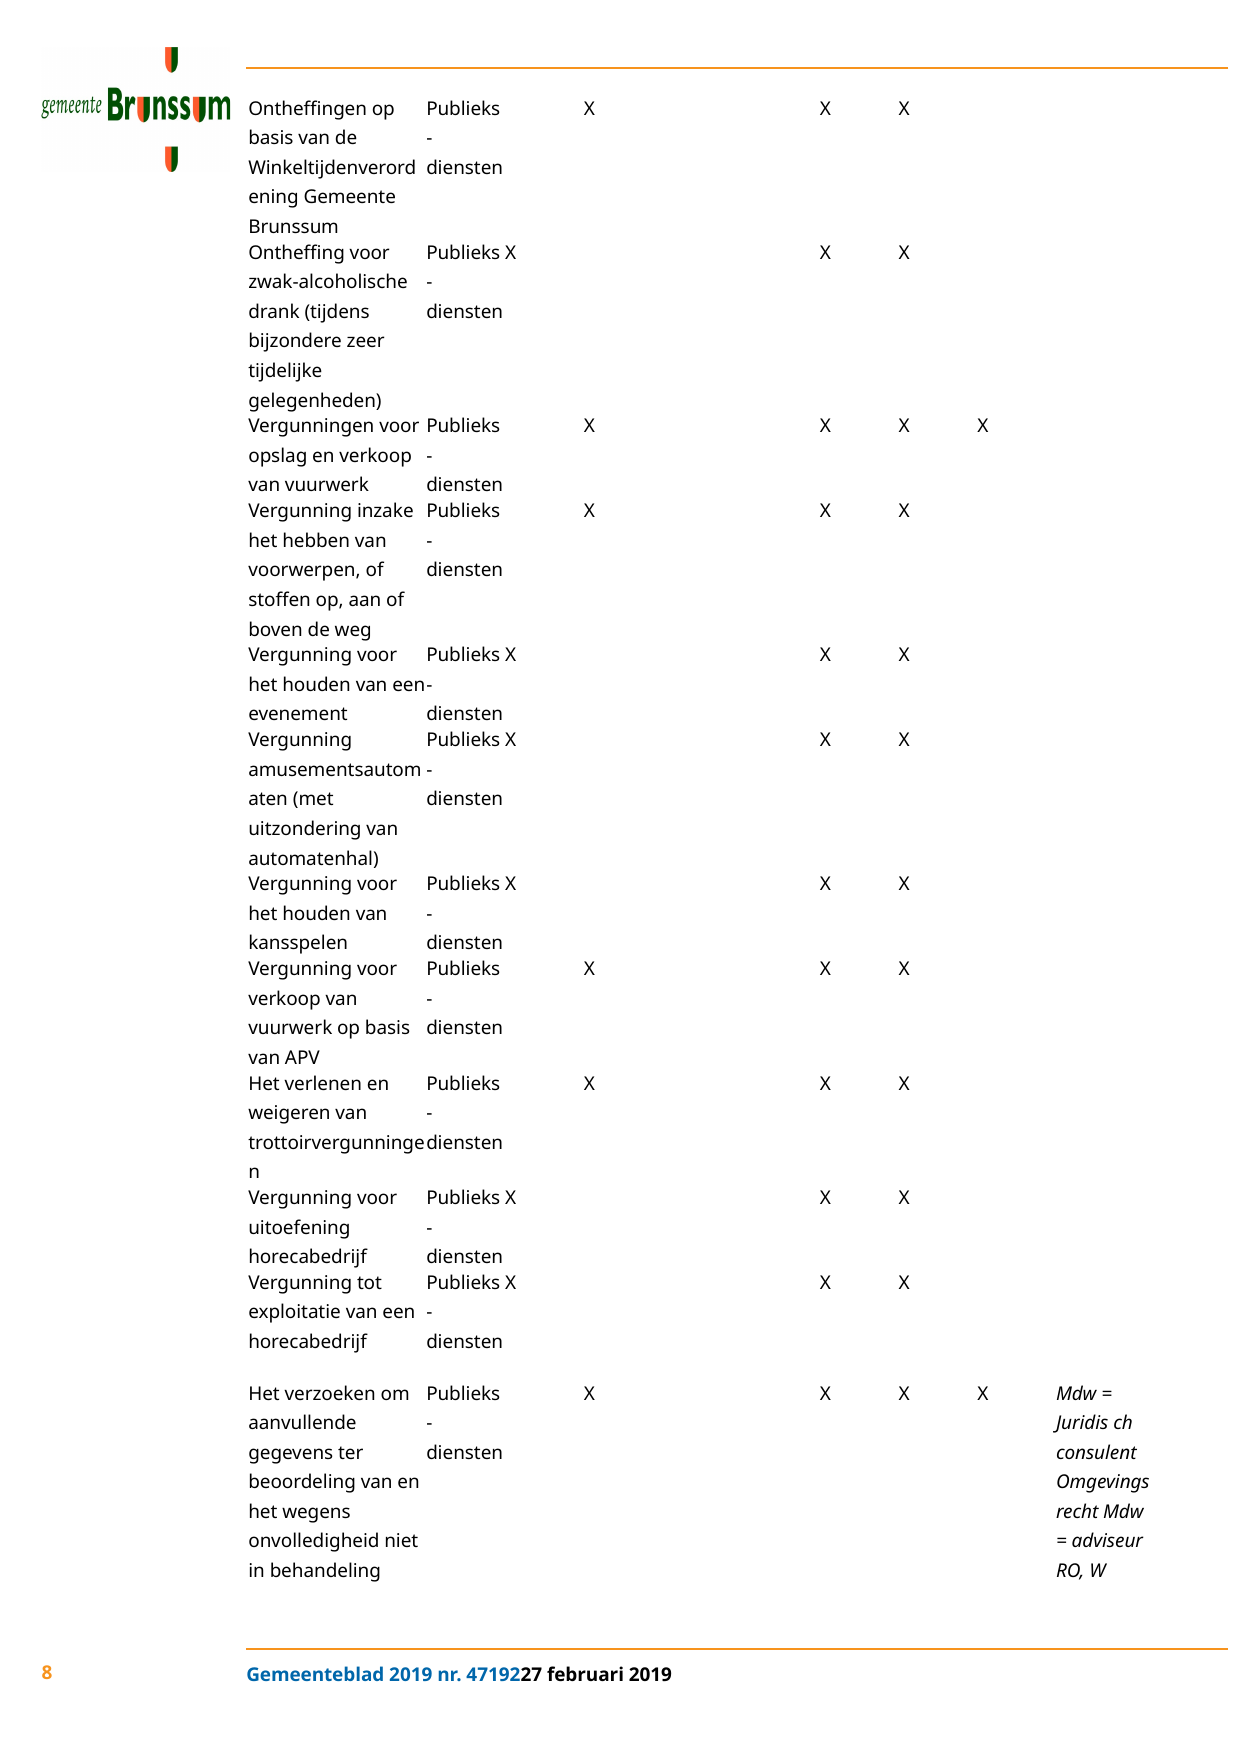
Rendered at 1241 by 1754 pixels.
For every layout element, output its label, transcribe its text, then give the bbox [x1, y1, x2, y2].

table_cell [741, 1354, 819, 1380]
table_cell [1056, 1354, 1152, 1380]
table_cell [741, 95, 819, 239]
table_cell X [898, 1070, 977, 1184]
table_cell X [898, 870, 977, 955]
table_cell [248, 1354, 426, 1380]
table_cell Vergunning voor het houden van een evenement [248, 641, 426, 726]
table_cell [741, 641, 819, 726]
table_cell [977, 726, 1056, 870]
table_cell [977, 641, 1056, 726]
table_cell [1056, 413, 1152, 497]
table_cell X [898, 955, 977, 1070]
table_cell X [505, 726, 583, 870]
table_cell Het verzoeken om aanvullende gegevens ter beoordeling van en het wegens onvolledigheid niet in behandeling [248, 1380, 426, 1583]
table_cell [898, 1354, 977, 1380]
table_cell X [898, 641, 977, 726]
table_cell Vergunning tot exploitatie van een horecabedrijf [248, 1269, 426, 1354]
table_cell [505, 95, 583, 239]
table_cell [584, 641, 662, 726]
table_cell X [977, 1380, 1056, 1583]
table_cell X [820, 726, 898, 870]
table_cell [662, 870, 741, 955]
table_cell Publieks-diensten [426, 413, 505, 497]
table_cell [1056, 95, 1152, 239]
table_cell X [820, 239, 898, 412]
table_cell X [505, 239, 583, 412]
table_cell [977, 1354, 1056, 1380]
table_cell [1056, 1269, 1152, 1354]
table_cell X [820, 1380, 898, 1583]
table_cell [426, 1354, 505, 1380]
table_cell X [505, 1184, 583, 1269]
table_cell [1056, 1070, 1152, 1184]
table_cell X [820, 95, 898, 239]
table_cell Publieks-diensten [426, 239, 505, 412]
table_cell X [820, 641, 898, 726]
table_cell [662, 1269, 741, 1354]
table_cell Het verlenen en weigeren van trottoirvergunningen [248, 1070, 426, 1184]
table_cell Ontheffingen op basis van de Winkeltijdenverordening Gemeente Brunssum [248, 95, 426, 239]
table_cell [741, 498, 819, 641]
table_cell [1056, 870, 1152, 955]
table_cell [977, 1269, 1056, 1354]
table_cell [1056, 498, 1152, 641]
table_cell X [898, 95, 977, 239]
table_cell X [584, 95, 662, 239]
table_cell [741, 870, 819, 955]
table_cell X [820, 955, 898, 1070]
table_cell Publieks-diensten [426, 498, 505, 641]
table_cell Vergunning voor uitoefening horecabedrijf [248, 1184, 426, 1269]
table_cell [584, 1184, 662, 1269]
table_cell [1056, 641, 1152, 726]
table_cell [662, 413, 741, 497]
table_cell [741, 1269, 819, 1354]
table_cell [584, 239, 662, 412]
table_cell X [820, 413, 898, 497]
table_cell [662, 1380, 741, 1583]
table_cell [741, 955, 819, 1070]
table_cell [741, 239, 819, 412]
table_cell Mdw = Juridis ch consulent Omgevingsrecht Mdw = adviseur RO, W [1056, 1380, 1152, 1583]
table_cell [741, 413, 819, 497]
table_cell [662, 498, 741, 641]
table_cell Publieks-diensten [426, 726, 505, 870]
table_cell [820, 1354, 898, 1380]
table_cell [977, 239, 1056, 412]
table_cell X [505, 870, 583, 955]
table_cell [977, 1070, 1056, 1184]
table_cell [1056, 239, 1152, 412]
table_cell [584, 870, 662, 955]
table_cell X [820, 1070, 898, 1184]
table_cell [977, 870, 1056, 955]
table_cell X [584, 1380, 662, 1583]
table_cell [662, 1354, 741, 1380]
table_cell Publieks-diensten [426, 1380, 505, 1583]
table_cell [505, 1380, 583, 1583]
table_cell X [505, 641, 583, 726]
table_cell [741, 726, 819, 870]
table_cell [741, 1184, 819, 1269]
table_cell [584, 1269, 662, 1354]
table_cell X [820, 870, 898, 955]
table_cell [977, 955, 1056, 1070]
table_cell [662, 726, 741, 870]
table_cell X [898, 498, 977, 641]
table_cell Publieks-diensten [426, 95, 505, 239]
table_cell X [820, 1269, 898, 1354]
table_cell Publieks-diensten [426, 955, 505, 1070]
table_cell [1056, 726, 1152, 870]
table_cell X [584, 955, 662, 1070]
table_cell [1056, 1184, 1152, 1269]
table_cell X [820, 498, 898, 641]
table_cell [662, 239, 741, 412]
table_cell [662, 1184, 741, 1269]
table_cell [505, 1354, 583, 1380]
table_cell [505, 413, 583, 497]
table_cell Publieks-diensten [426, 1184, 505, 1269]
table_cell X [584, 1070, 662, 1184]
table_cell Vergunning inzake het hebben van voorwerpen, of stoffen op, aan of boven de weg [248, 498, 426, 641]
table_cell [662, 641, 741, 726]
table_cell X [505, 1269, 583, 1354]
table_cell Publieks-diensten [426, 641, 505, 726]
table_cell [662, 955, 741, 1070]
table_cell Vergunningen voor opslag en verkoop van vuurwerk [248, 413, 426, 497]
table_cell Vergunning amusementsautomaten (met uitzondering van automatenhal) [248, 726, 426, 870]
table_cell [662, 95, 741, 239]
table_cell [505, 955, 583, 1070]
table_cell X [584, 498, 662, 641]
table_cell Publieks-diensten [426, 1070, 505, 1184]
table_cell X [898, 1269, 977, 1354]
table_cell X [898, 726, 977, 870]
table_cell Ontheffing voor zwak-alcoholische drank (tijdens bijzondere zeer tijdelijke gelegenheden) [248, 239, 426, 412]
table_cell [977, 95, 1056, 239]
picture [41, 47, 231, 172]
table_cell [741, 1380, 819, 1583]
table_cell X [584, 413, 662, 497]
table_cell [584, 726, 662, 870]
table_cell Vergunning voor verkoop van vuurwerk op basis van APV [248, 955, 426, 1070]
table_cell X [898, 413, 977, 497]
table_cell Publieks-diensten [426, 1269, 505, 1354]
table_cell [977, 1184, 1056, 1269]
table_cell [741, 1070, 819, 1184]
table_cell [977, 498, 1056, 641]
table_cell Publieks-diensten [426, 870, 505, 955]
table_cell X [898, 239, 977, 412]
table_cell [584, 1354, 662, 1380]
table_cell X [898, 1380, 977, 1583]
table_cell X [898, 1184, 977, 1269]
table_cell X [977, 413, 1056, 497]
table_cell X [820, 1184, 898, 1269]
table_cell [1056, 955, 1152, 1070]
table_cell [505, 498, 583, 641]
table_cell Vergunning voor het houden van kansspelen [248, 870, 426, 955]
table_cell [505, 1070, 583, 1184]
table_cell [662, 1070, 741, 1184]
